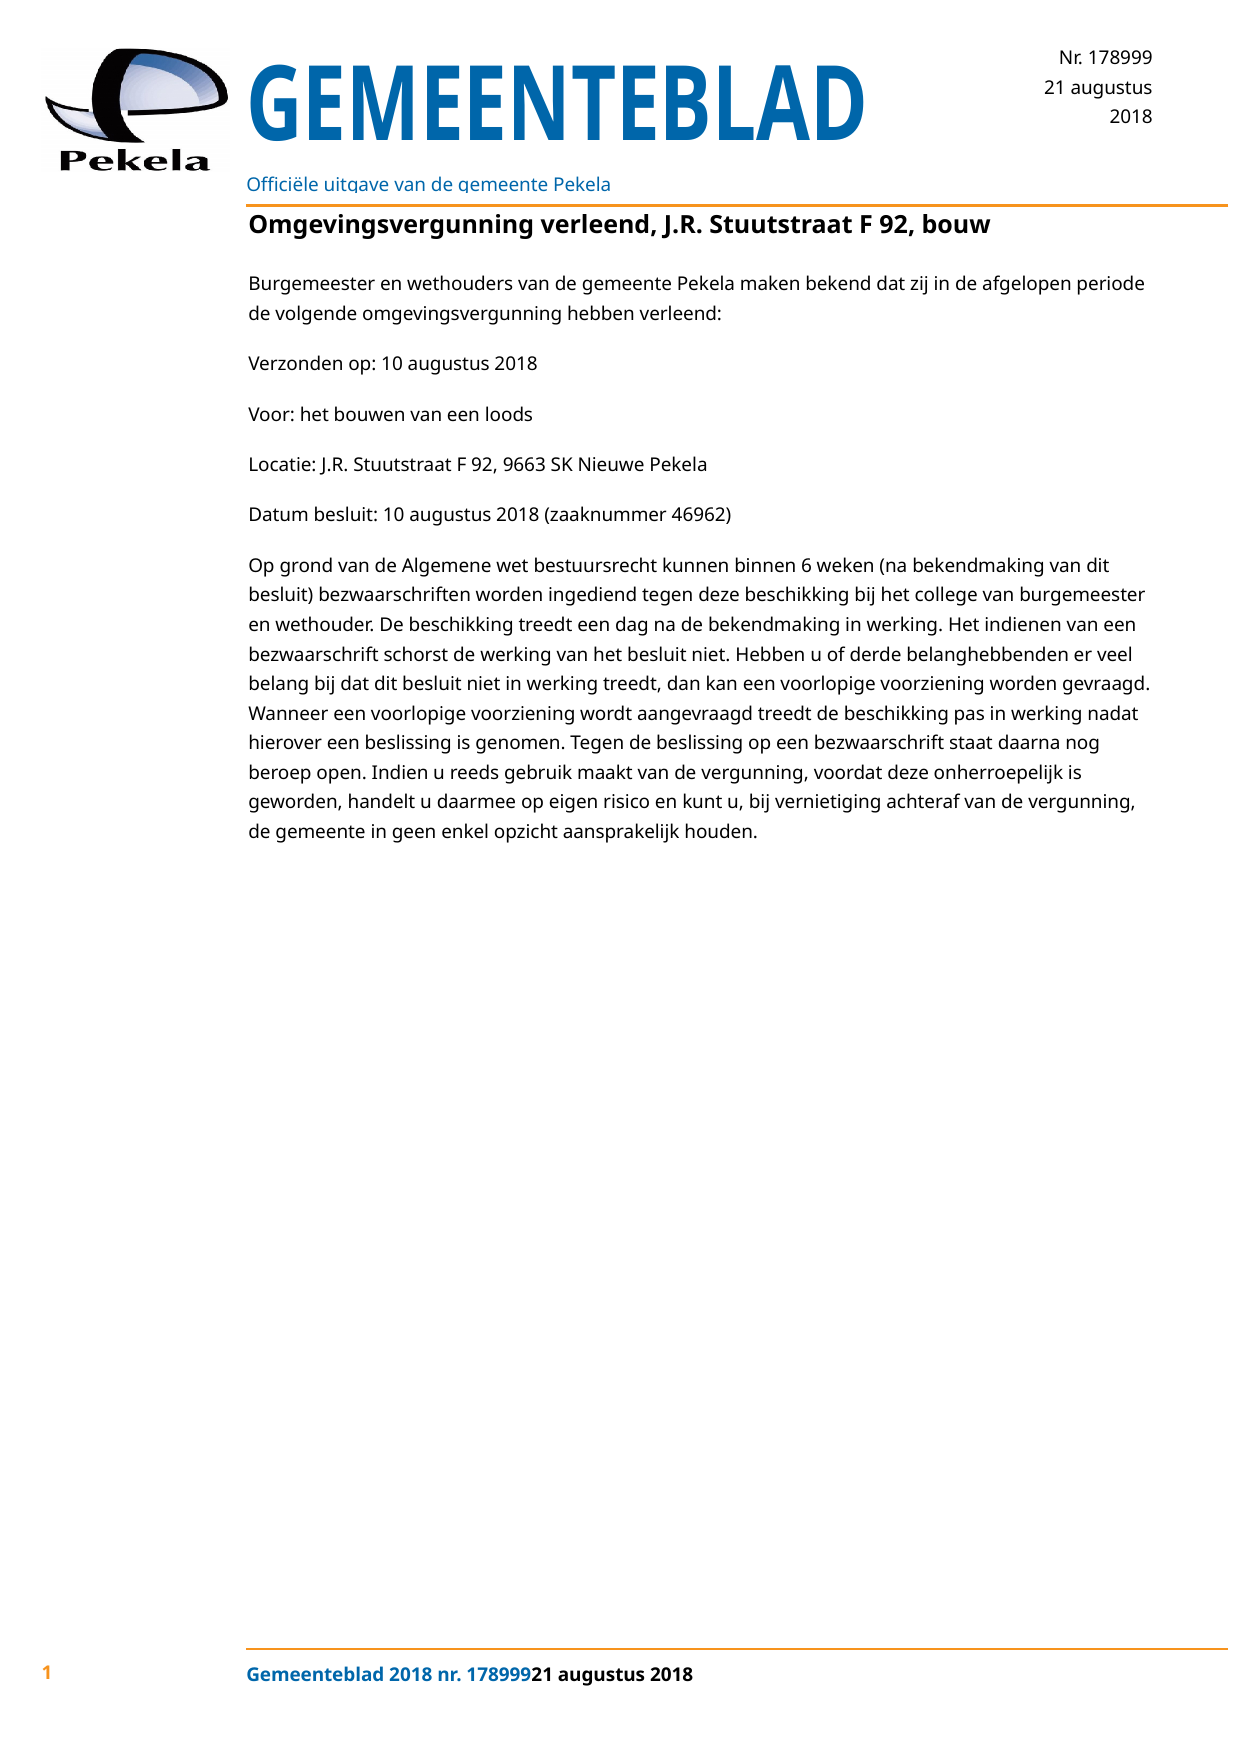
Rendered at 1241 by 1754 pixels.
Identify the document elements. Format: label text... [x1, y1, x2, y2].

text Locatie: J.R. Stuutstraat F 92, 9663 SK Nieuwe Pekela [248, 451, 1152, 477]
text Datum besluit: 10 augustus 2018 (zaaknummer 46962) [248, 502, 1152, 527]
text Verzonden op: 10 augustus 2018 [248, 350, 1152, 376]
text Op grond van de Algemene wet bestuursrecht kunnen binnen 6 weken (na bekendmaking van dit besluit) bezwaarschriften worden ingediend tegen deze beschikking bij het college van burgemeester en wethouder. De beschikking treedt een dag na de bekendmaking in werking. Het indienen van een bezwaarschrift schorst de werking van het besluit niet. Hebben u of derde belanghebbenden er veel belang bij dat dit besluit niet in werking treedt, dan kan een voorlopige voorziening worden gevraagd. Wanneer een voorlopige voorziening wordt aangevraagd treedt de beschikking pas in werking nadat hierover een beslissing is genomen. Tegen de beslissing op een bezwaarschrift staat daarna nog beroep open. Indien u reeds gebruik maakt van de vergunning, voordat deze onherroepelijk is geworden, handelt u daarmee op eigen risico en kunt u, bij vernietiging achteraf van de vergunning, de gemeente in geen enkel opzicht aansprakelijk houden. [248, 552, 1152, 844]
text Voor: het bouwen van een loods [248, 401, 1152, 426]
picture [41, 47, 231, 172]
text Omgevingsvergunning verleend, J.R. Stuutstraat F 92, bouw [248, 207, 1152, 241]
text Burgemeester en wethouders van de gemeente Pekela maken bekend dat zij in de afgelopen periode de volgende omgevingsvergunning hebben verleend: [248, 270, 1152, 326]
